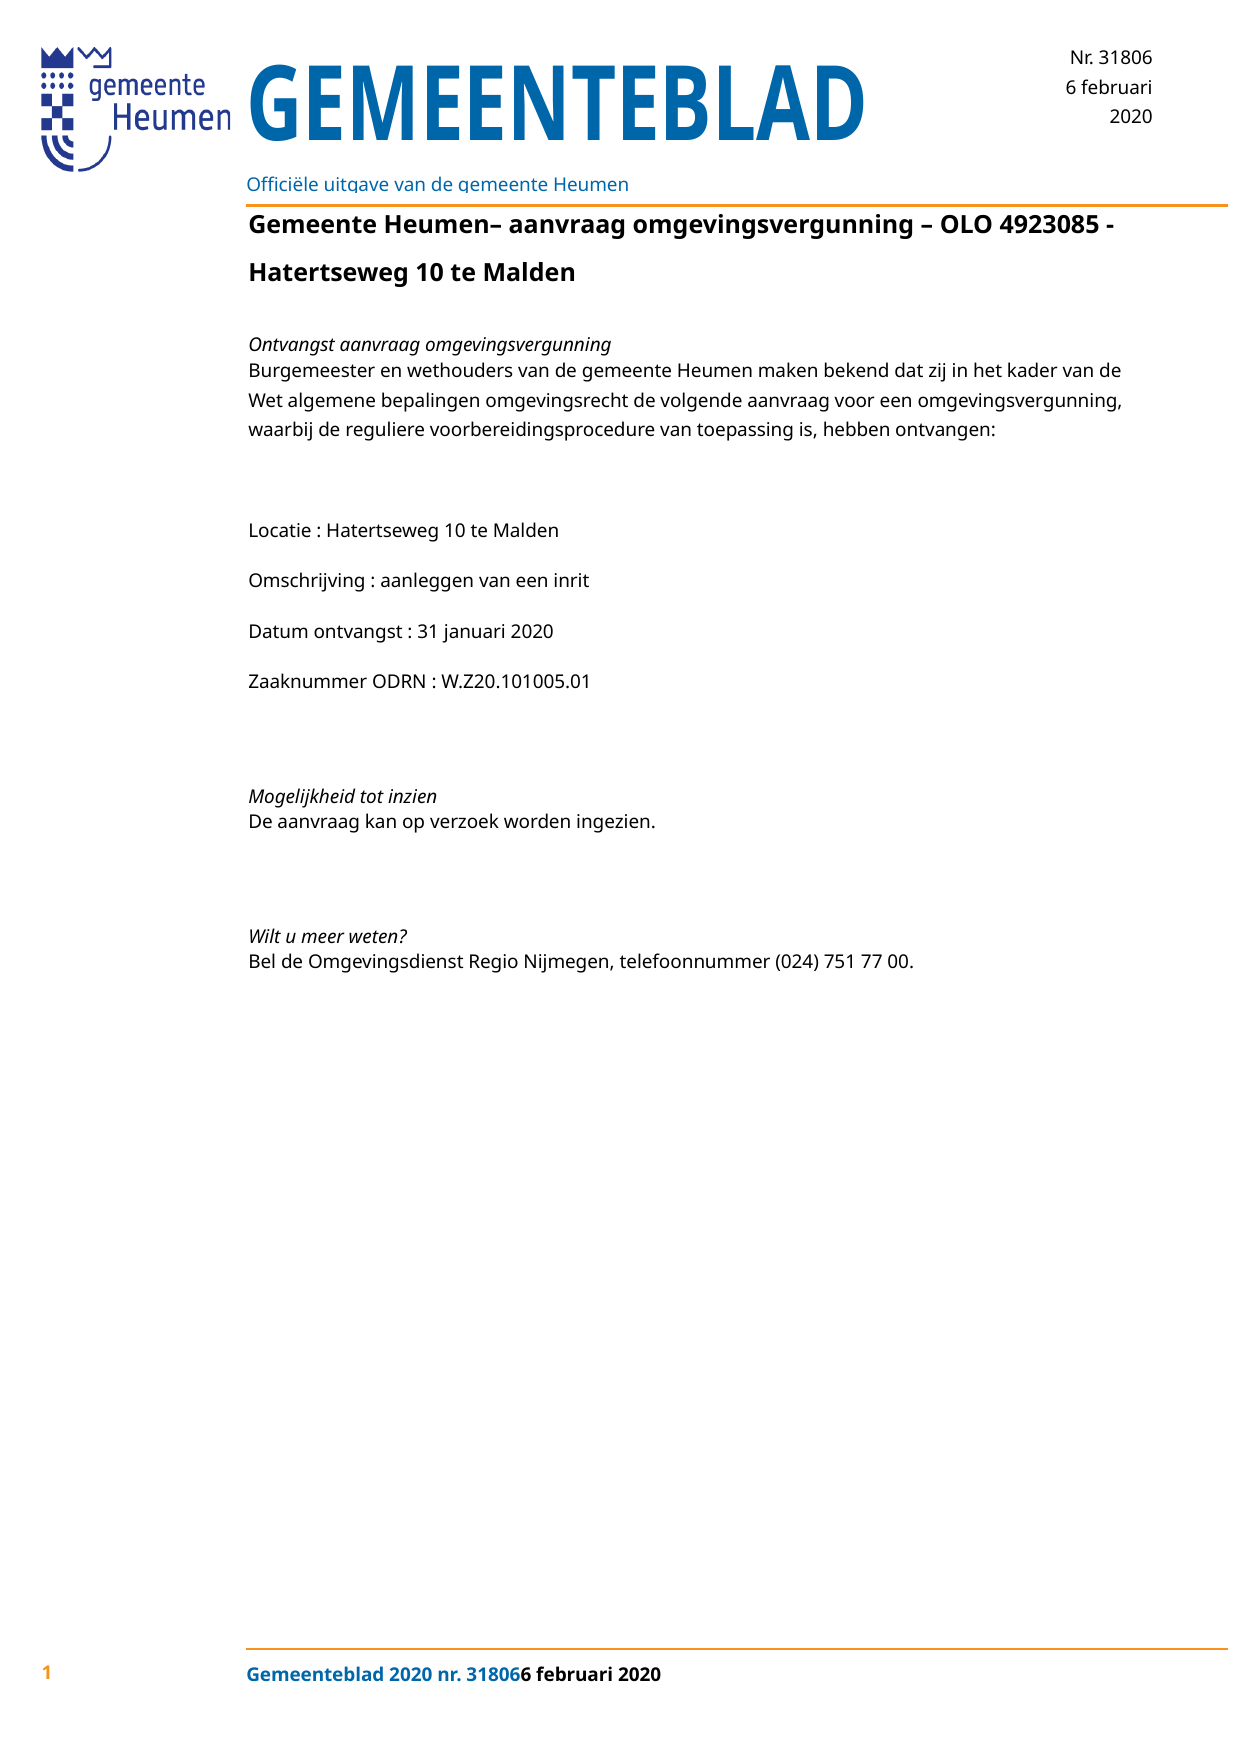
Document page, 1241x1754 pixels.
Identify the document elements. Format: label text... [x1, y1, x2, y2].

text Zaaknummer ODRN : W.Z20.101005.01 [248, 668, 1152, 694]
picture [41, 47, 231, 172]
text Ontvangst aanvraag omgevingsvergunning [248, 331, 1152, 357]
text Wilt u meer weten? [248, 923, 1152, 949]
text Burgemeester en wethouders van de gemeente Heumen maken bekend dat zij in het kader van de Wet algemene bepalingen omgevingsrecht de volgende aanvraag voor een omgevingsvergunning, waarbij de reguliere voorbereidingsprocedure van toepassing is, hebben ontvangen: [248, 357, 1152, 442]
text Bel de Omgevingsdienst Regio Nijmegen, telefoonnummer (024) 751 77 00. [248, 949, 1152, 974]
text Omschrijving : aanleggen van een inrit [248, 568, 1152, 593]
text Locatie : Hatertseweg 10 te Malden [248, 517, 1152, 543]
text Gemeente Heumen– aanvraag omgevingsvergunning – OLO 4923085 - Hatertseweg 10 te Malden [248, 207, 1152, 288]
text De aanvraag kan op verzoek worden ingezien. [248, 808, 1152, 834]
text Mogelijkheid tot inzien [248, 783, 1152, 808]
text Datum ontvangst : 31 januari 2020 [248, 618, 1152, 644]
